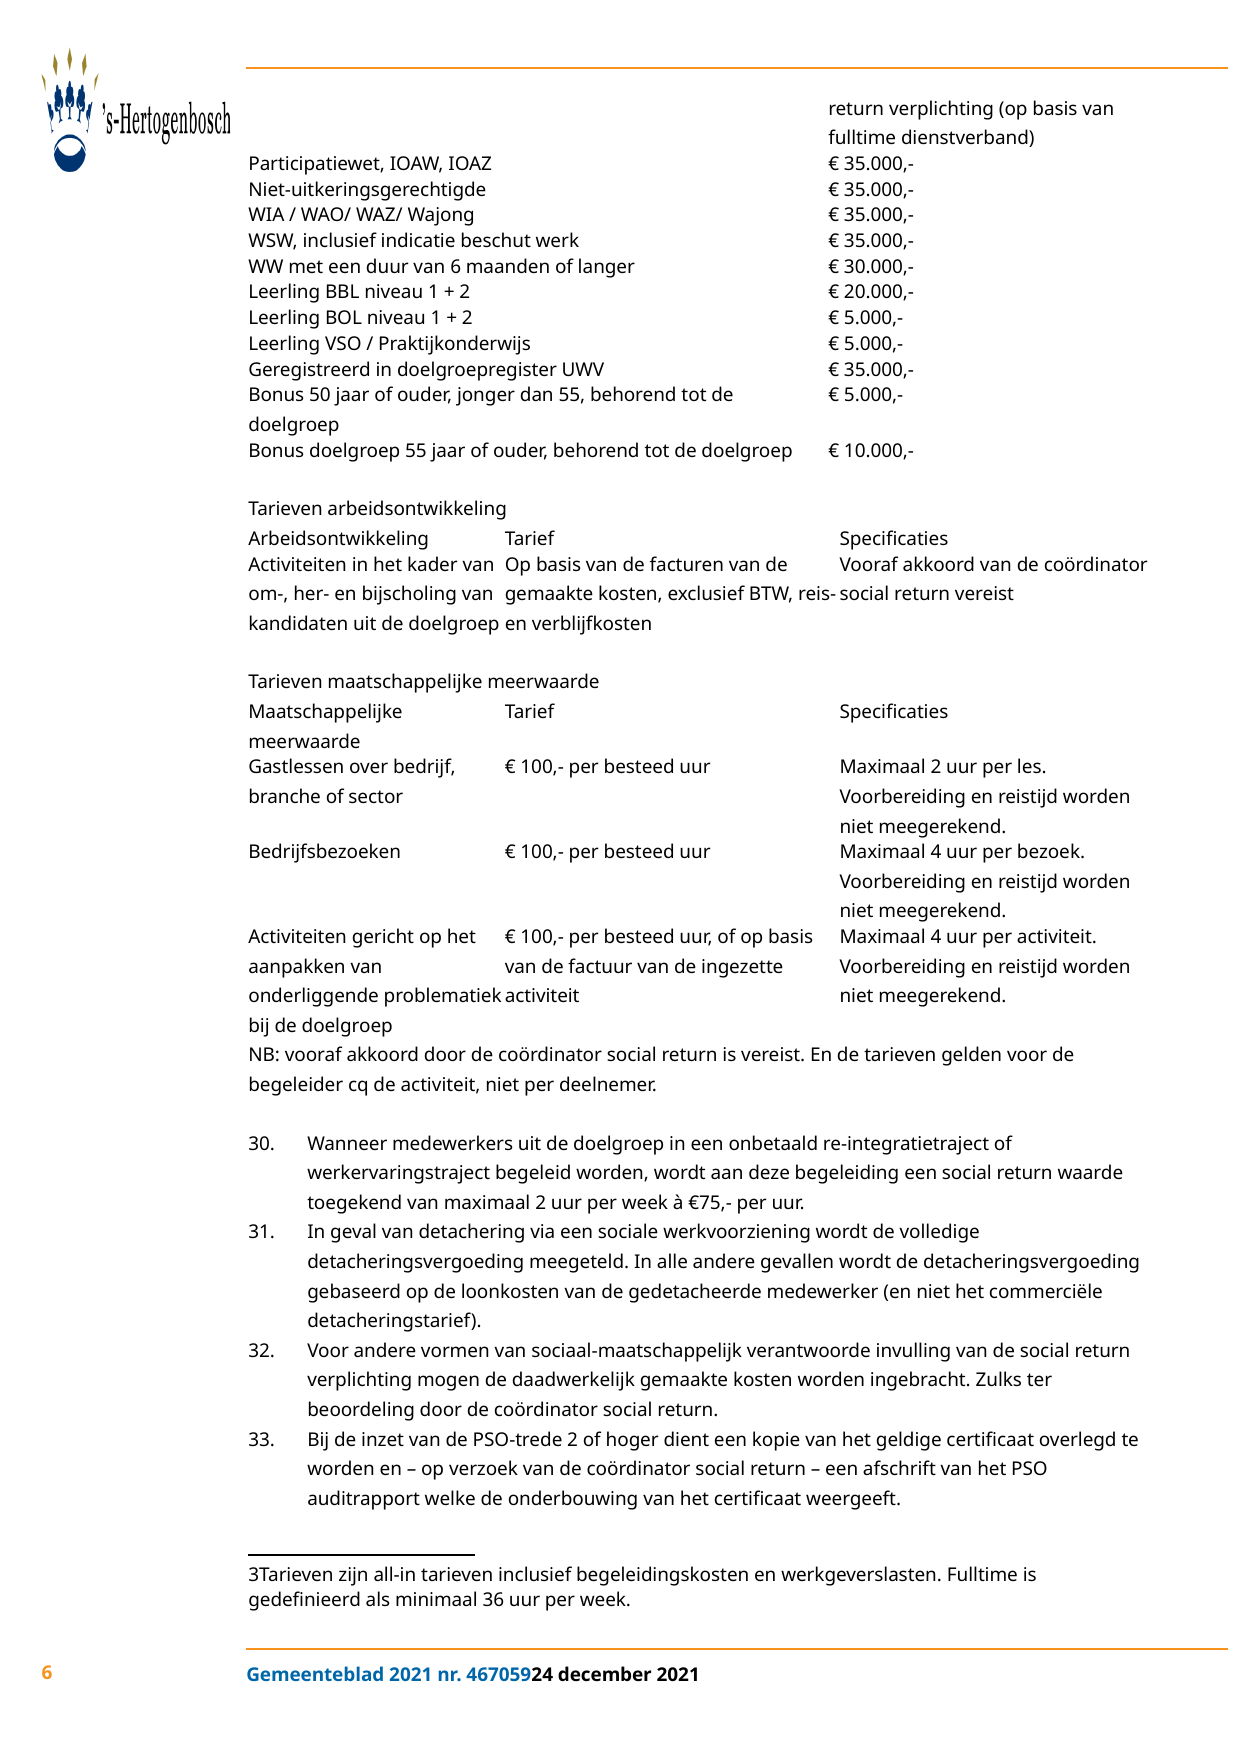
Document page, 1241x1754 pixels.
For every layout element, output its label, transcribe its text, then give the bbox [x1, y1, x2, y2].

table_cell Geregistreerd in doelgroepregister UWV [248, 356, 828, 382]
table_cell Niet-uitkeringsgerechtigde [248, 176, 828, 202]
table_header Tarief [505, 698, 839, 754]
table_cell Activiteiten in het kader van om-, her- en bijscholing van kandidaten uit de doelgroep [248, 551, 504, 636]
table_cell Leerling VSO / Praktijkonderwijs [248, 330, 828, 356]
table_cell € 5.000,- [828, 330, 1152, 356]
table_cell € 35.000,- [828, 202, 1152, 227]
table_cell Bonus 50 jaar of ouder, jonger dan 55, behorend tot de doelgroep [248, 382, 828, 437]
table_cell € 5.000,- [828, 305, 1152, 330]
table_header Specificaties [839, 525, 1152, 551]
table_cell Activiteiten gericht op het aanpakken van onderliggende problematiek bij de doelgroep [248, 924, 504, 1038]
table_cell € 35.000,- [828, 356, 1152, 382]
text Tarieven arbeidsontwikkeling [248, 496, 1152, 521]
list In geval van detachering via een sociale werkvoorziening wordt de volledige detacheringsvergoeding meegeteld. In alle andere gevallen wordt de detacheringsvergoeding gebaseerd op de loonkosten van de gedetacheerde medewerker (en niet het commerciële detacheringstarief). [248, 1219, 1152, 1333]
table_cell Maximaal 2 uur per les. Voorbereiding en reistijd worden niet meegerekend. [839, 754, 1152, 838]
list Bij de inzet van de PSO-trede 2 of hoger dient een kopie van het geldige certificaat overlegd te worden en – op verzoek van de coördinator social return – een afschrift van het PSO auditrapport welke de onderbouwing van het certificaat weergeeft. [248, 1426, 1152, 1511]
table_cell WIA / WAO/ WAZ/ Wajong [248, 202, 828, 227]
table_cell Gastlessen over bedrijf, branche of sector [248, 754, 504, 838]
table_header Tarief [505, 525, 839, 551]
list Voor andere vormen van sociaal-maatschappelijk verantwoorde invulling van de social return verplichting mogen de daadwerkelijk gemaakte kosten worden ingebracht. Zulks ter beoordeling door de coördinator social return. [248, 1337, 1152, 1422]
table_cell WSW, inclusief indicatie beschut werk [248, 227, 828, 253]
table_cell € 35.000,- [828, 176, 1152, 202]
table_cell € 5.000,- [828, 382, 1152, 437]
table_cell € 100,- per besteed uur, of op basis van de factuur van de ingezette activiteit [505, 924, 839, 1038]
table_cell Participatiewet, IOAW, IOAZ [248, 150, 828, 176]
table_header Arbeidsontwikkeling [248, 525, 504, 551]
table_cell € 100,- per besteed uur [505, 839, 839, 923]
table_cell € 35.000,- [828, 150, 1152, 176]
table_cell € 35.000,- [828, 227, 1152, 253]
table_cell € 10.000,- [828, 437, 1152, 463]
table_header Specificaties [839, 698, 1152, 754]
table_cell Maximaal 4 uur per bezoek. Voorbereiding en reistijd worden niet meegerekend. [839, 839, 1152, 923]
table_header [248, 95, 828, 150]
table_cell Leerling BOL niveau 1 + 2 [248, 305, 828, 330]
table_cell Bonus doelgroep 55 jaar of ouder, behorend tot de doelgroep [248, 437, 828, 463]
table_cell Vooraf akkoord van de coördinator social return vereist [839, 551, 1152, 636]
table_header Maatschappelijke meerwaarde [248, 698, 504, 754]
table_header return verplichting (op basis van fulltime dienstverband) [828, 95, 1152, 150]
text Tarieven maatschappelijke meerwaarde [248, 669, 1152, 694]
list Wanneer medewerkers uit de doelgroep in een onbetaald re-integratietraject of werkervaringstraject begeleid worden, wordt aan deze begeleiding een social return waarde toegekend van maximaal 2 uur per week à €75,- per uur. [248, 1130, 1152, 1215]
table_cell € 30.000,- [828, 253, 1152, 279]
table_cell € 100,- per besteed uur [505, 754, 839, 838]
table_cell Leerling BBL niveau 1 + 2 [248, 279, 828, 304]
table_cell Bedrijfsbezoeken [248, 839, 504, 923]
table_cell WW met een duur van 6 maanden of langer [248, 253, 828, 279]
table_cell Op basis van de facturen van de gemaakte kosten, exclusief BTW, reis- en verblijfkosten [505, 551, 839, 636]
table_cell Maximaal 4 uur per activiteit. Voorbereiding en reistijd worden niet meegerekend. [839, 924, 1152, 1038]
picture [41, 47, 231, 172]
table_cell € 20.000,- [828, 279, 1152, 304]
text NB: vooraf akkoord door de coördinator social return is vereist. En de tarieven gelden voor de begeleider cq de activiteit, niet per deelnemer. [248, 1041, 1152, 1096]
